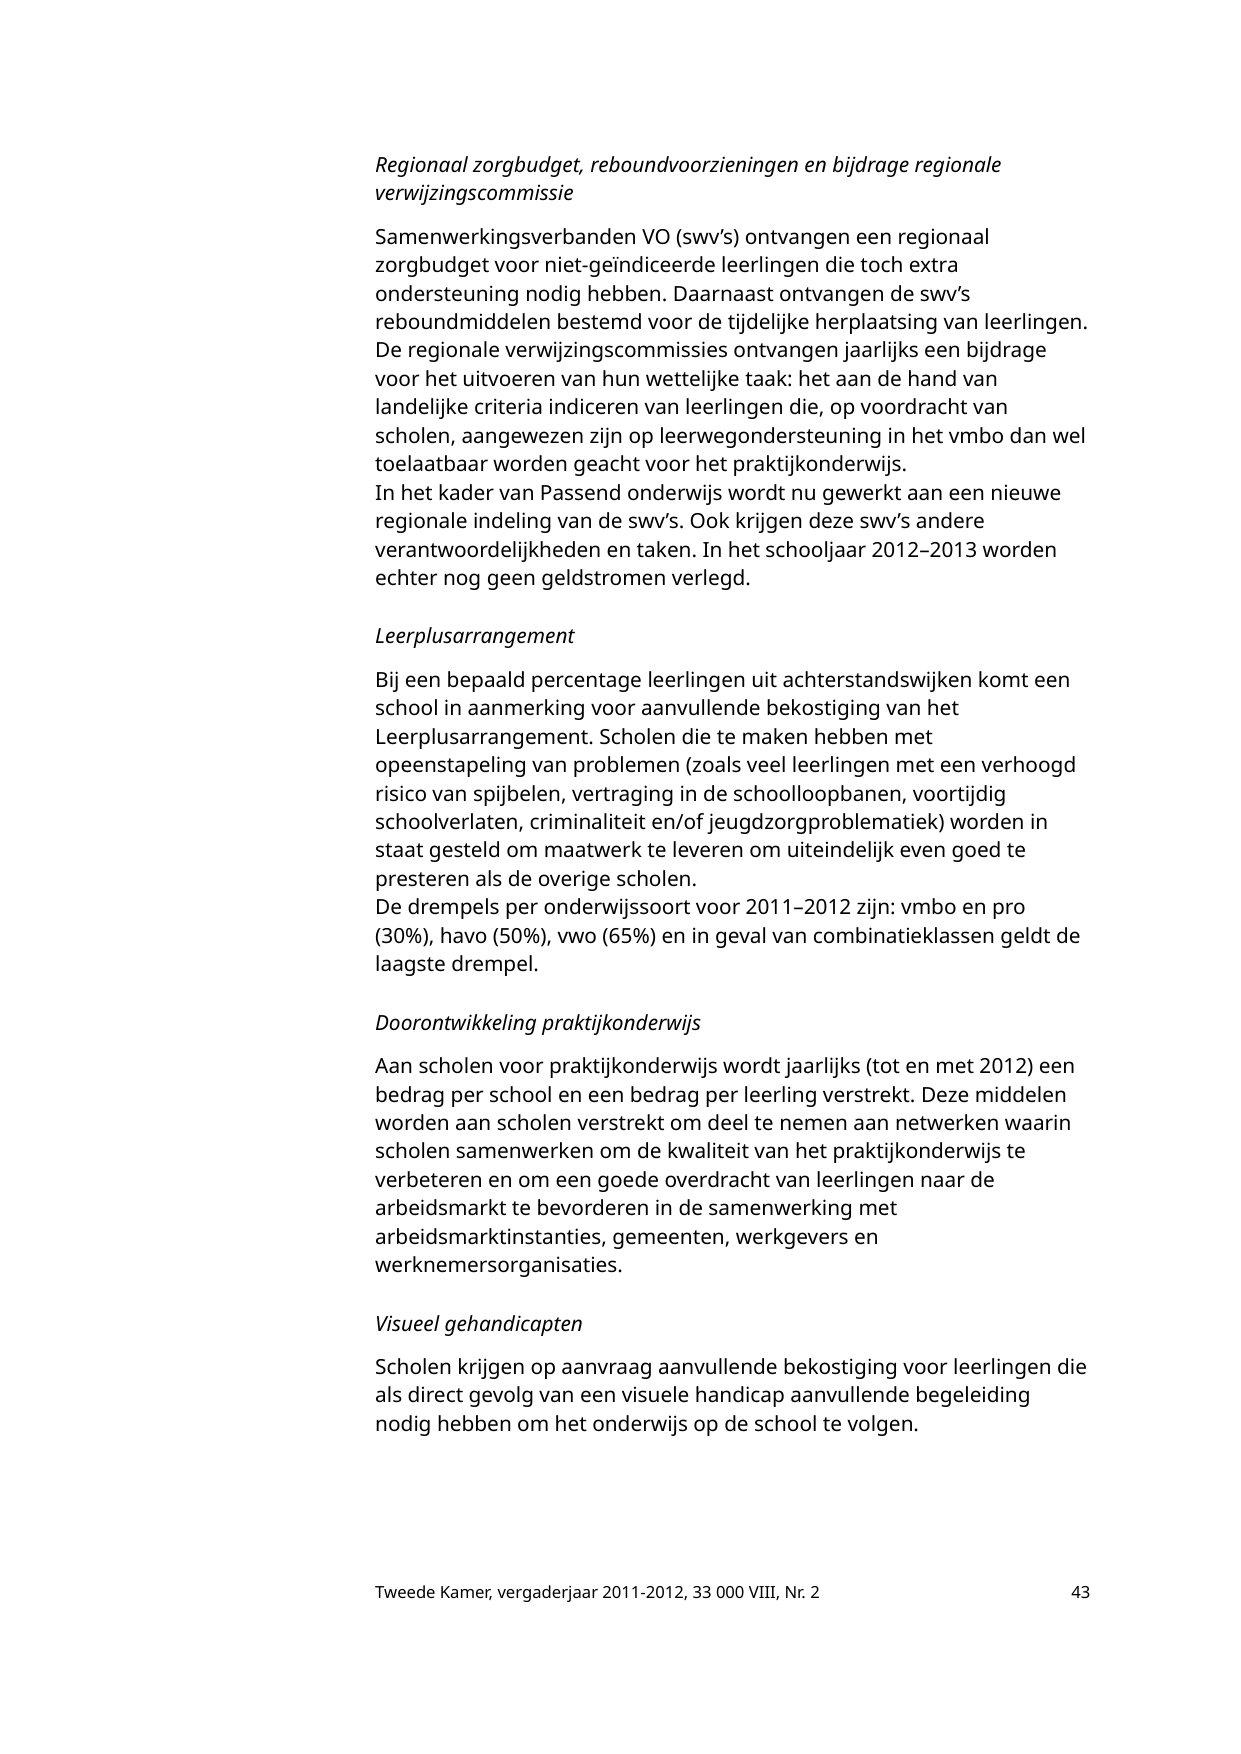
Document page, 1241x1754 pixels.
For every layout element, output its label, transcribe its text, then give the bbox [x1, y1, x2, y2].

text Bij een bepaald percentage leerlingen uit achterstandswijken komt een school in aanmerking voor aanvullende bekostiging van het Leerplusarrangement. Scholen die te maken hebben met opeenstapeling van problemen (zoals veel leerlingen met een verhoogd risico van spijbelen, vertraging in de schoolloopbanen, voortijdig schoolverlaten, criminaliteit en/of jeugdzorgproblematiek) worden in staat gesteld om maatwerk te leveren om uiteindelijk even goed te presteren als de overige scholen. [375, 665, 1090, 892]
text In het kader van Passend onderwijs wordt nu gewerkt aan een nieuwe regionale indeling van de swv’s. Ook krijgen deze swv’s andere verantwoordelijkheden en taken. In het schooljaar 2012–2013 worden echter nog geen geldstromen verlegd. [375, 478, 1090, 592]
text Aan scholen voor praktijkonderwijs wordt jaarlijks (tot en met 2012) een bedrag per school en een bedrag per leerling verstrekt. Deze middelen worden aan scholen verstrekt om deel te nemen aan netwerken waarin scholen samenwerken om de kwaliteit van het praktijkonderwijs te verbeteren en om een goede overdracht van leerlingen naar de arbeidsmarkt te bevorderen in de samenwerking met arbeidsmarktinstanties, gemeenten, werkgevers en werknemersorganisaties. [375, 1051, 1090, 1279]
text Leerplusarrangement [375, 622, 1090, 650]
text Scholen krijgen op aanvraag aanvullende bekostiging voor leerlingen die als direct gevolg van een visuele handicap aanvullende begeleiding nodig hebben om het onderwijs op de school te volgen. [375, 1352, 1090, 1437]
text Samenwerkingsverbanden VO (swv’s) ontvangen een regionaal zorgbudget voor niet-geïndiceerde leerlingen die toch extra ondersteuning nodig hebben. Daarnaast ontvangen de swv’s reboundmiddelen bestemd voor de tijdelijke herplaatsing van leerlingen. De regionale verwijzingscommissies ontvangen jaarlijks een bijdrage voor het uitvoeren van hun wettelijke taak: het aan de hand van landelijke criteria indiceren van leerlingen die, op voordracht van scholen, aangewezen zijn op leerwegondersteuning in het vmbo dan wel toelaatbaar worden geacht voor het praktijkonderwijs. [375, 222, 1090, 478]
text Visueel gehandicapten [375, 1309, 1090, 1337]
text Regionaal zorgbudget, reboundvoorzieningen en bijdrage regionale verwijzingscommissie [375, 150, 1090, 207]
text De drempels per onderwijssoort voor 2011–2012 zijn: vmbo en pro (30%), havo (50%), vwo (65%) en in geval van combinatieklassen geldt de laagste drempel. [375, 892, 1090, 978]
text Doorontwikkeling praktijkonderwijs [375, 1008, 1090, 1036]
